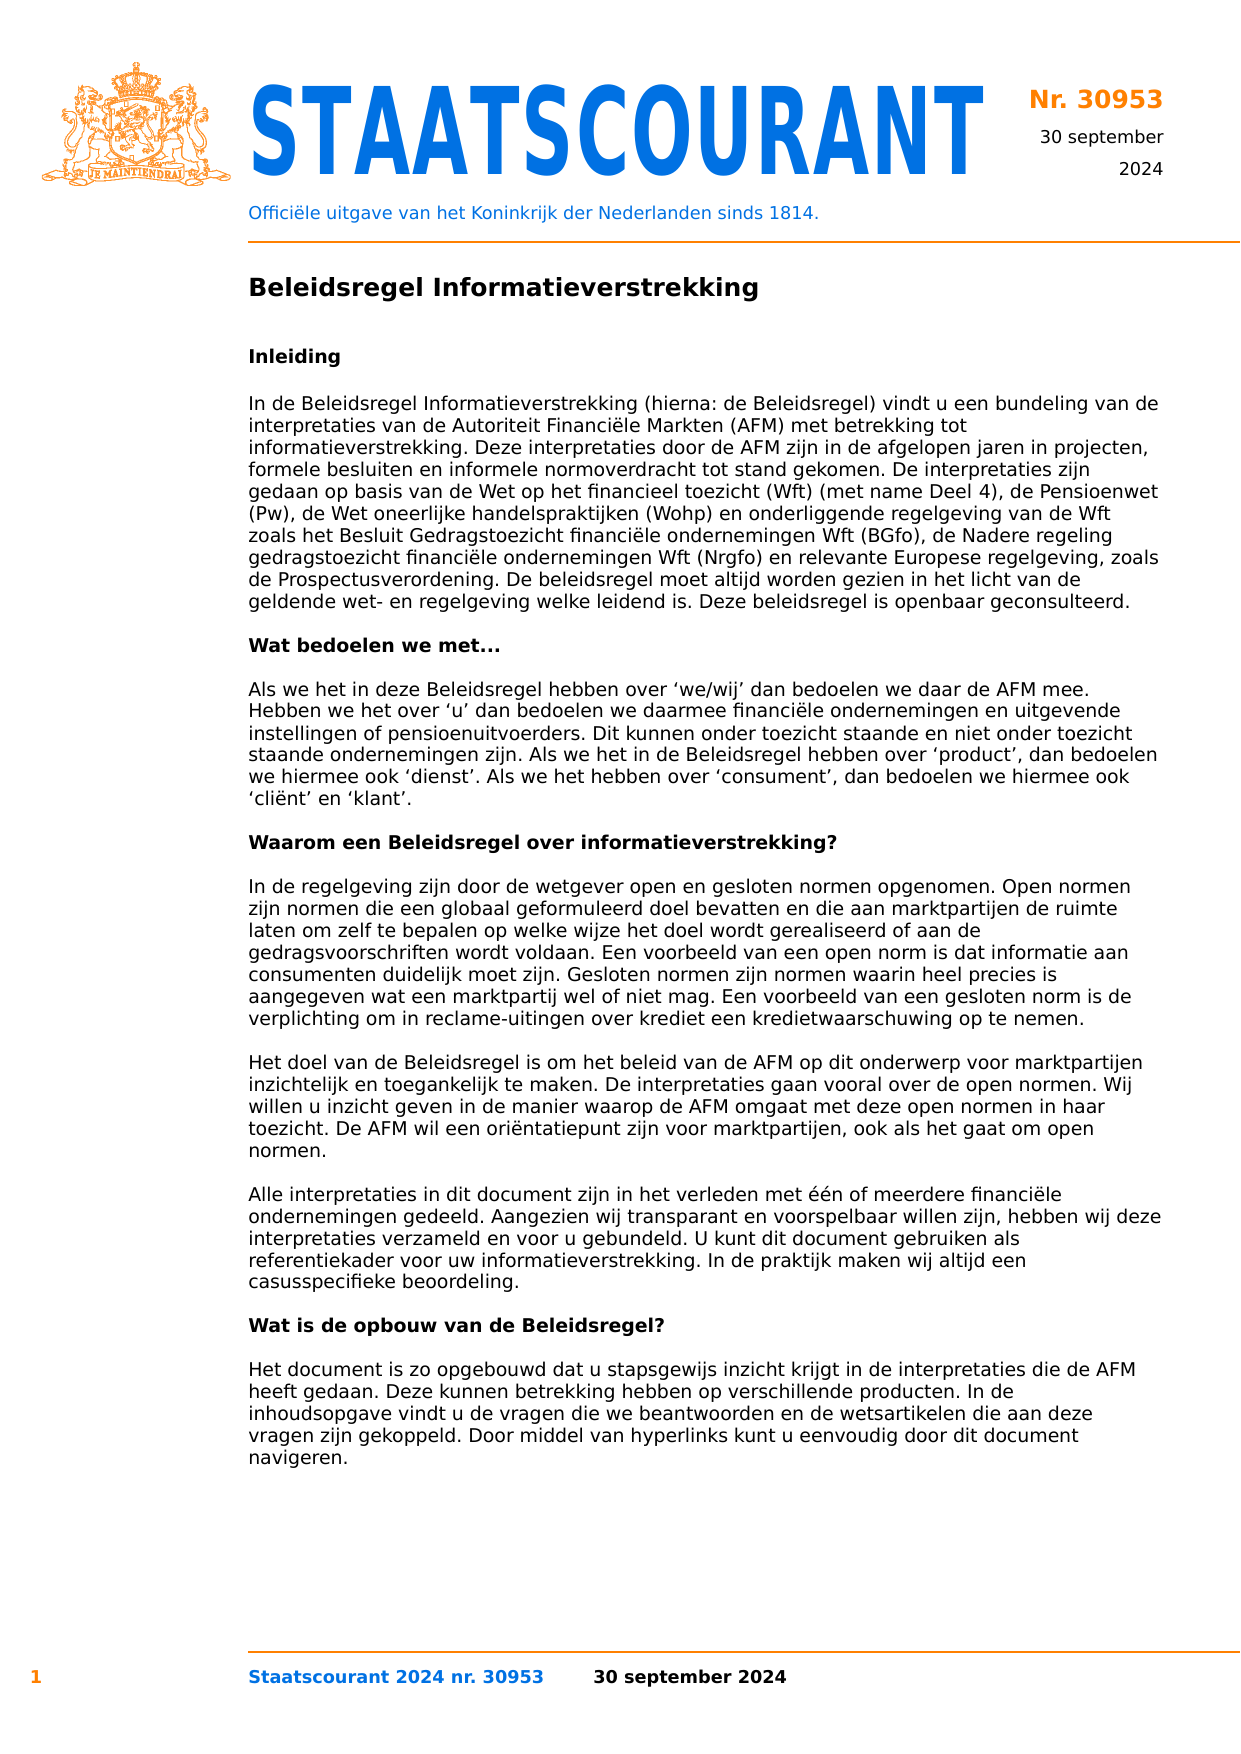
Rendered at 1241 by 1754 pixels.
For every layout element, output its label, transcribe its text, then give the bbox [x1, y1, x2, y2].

table_cell 2024 [998, 153, 1240, 203]
text In de Beleidsregel Informatieverstrekking (hierna: de Beleidsregel) vindt u een bundeling van de interpretaties van de Autoriteit Financiële Markten (AFM) met betrekking tot informatieverstrekking. Deze interpretaties door de AFM zijn in de afgelopen jaren in projecten, formele besluiten en informele normoverdracht tot stand gekomen. De interpretaties zijn gedaan op basis van de Wet op het financieel toezicht (Wft) (met name Deel 4), de Pensioenwet (Pw), de Wet oneerlijke handelspraktijken (Wohp) en onderliggende regelgeving van de Wft zoals het Besluit Gedragstoezicht financiële ondernemingen Wft (BGfo), de Nadere regeling gedragstoezicht financiële ondernemingen Wft (Nrgfo) en relevante Europese regelgeving, zoals de Prospectusverordening. De beleidsregel moet altijd worden gezien in het licht van de geldende wet- en regelgeving welke leidend is. Deze beleidsregel is openbaar geconsulteerd. [248, 393, 1163, 613]
text Alle interpretaties in dit document zijn in het verleden met één of meerdere financiële ondernemingen gedeeld. Aangezien wij transparant en voorspelbaar willen zijn, hebben wij deze interpretaties verzameld en voor u gebundeld. U kunt dit document gebruiken als referentiekader voor uw informatieverstrekking. In de praktijk maken wij altijd een casusspecifieke beoordeling. [248, 1183, 1163, 1293]
subtitle Inleiding [248, 346, 1163, 368]
picture [41, 62, 231, 186]
subtitle Wat is de opbouw van de Beleidsregel? [248, 1315, 1163, 1337]
subtitle Wat bedoelen we met... [248, 634, 1163, 657]
text Het doel van de Beleidsregel is om het beleid van de AFM op dit onderwerp voor marktpartijen inzichtelijk en toegankelijk te maken. De interpretaties gaan vooral over de open normen. Wij willen u inzicht geven in de manier waarop de AFM omgaat met deze open normen in haar toezicht. De AFM wil een oriëntatiepunt zijn voor marktpartijen, ook als het gaat om open normen. [248, 1052, 1163, 1162]
table_header Nr. 30953 [998, 62, 1240, 121]
table_header STAATSCOURANT [248, 62, 998, 203]
table_cell 30 september [998, 121, 1240, 153]
table_cell Officiële uitgave van het Koninkrijk der Nederlanden sinds 1814. [248, 203, 1240, 241]
subtitle Beleidsregel Informatieverstrekking [248, 273, 1163, 302]
table_header [25, 62, 248, 241]
text In de regelgeving zijn door de wetgever open en gesloten normen opgenomen. Open normen zijn normen die een globaal geformuleerd doel bevatten en die aan marktpartijen de ruimte laten om zelf te bepalen op welke wijze het doel wordt gerealiseerd of aan de gedragsvoorschriften wordt voldaan. Een voorbeeld van een open norm is dat informatie aan consumenten duidelijk moet zijn. Gesloten normen zijn normen waarin heel precies is aangegeven wat een marktpartij wel of niet mag. Een voorbeeld van een gesloten norm is de verplichting om in reclame-uitingen over krediet een kredietwaarschuwing op te nemen. [248, 876, 1163, 1030]
text Het document is zo opgebouwd dat u stapsgewijs inzicht krijgt in de interpretaties die de AFM heeft gedaan. Deze kunnen betrekking hebben op verschillende producten. In de inhoudsopgave vindt u de vragen die we beantwoorden en de wetsartikelen die aan deze vragen zijn gekoppeld. Door middel van hyperlinks kunt u eenvoudig door dit document navigeren. [248, 1359, 1163, 1469]
text Als we het in deze Beleidsregel hebben over ‘we/wij’ dan bedoelen we daar de AFM mee. Hebben we het over ‘u’ dan bedoelen we daarmee financiële ondernemingen en uitgevende instellingen of pensioenuitvoerders. Dit kunnen onder toezicht staande en niet onder toezicht staande ondernemingen zijn. Als we het in de Beleidsregel hebben over ‘product’, dan bedoelen we hiermee ook ‘dienst’. Als we het hebben over ‘consument’, dan bedoelen we hiermee ook ‘cliënt’ en ‘klant’. [248, 678, 1163, 810]
subtitle Waarom een Beleidsregel over informatieverstrekking? [248, 832, 1163, 854]
